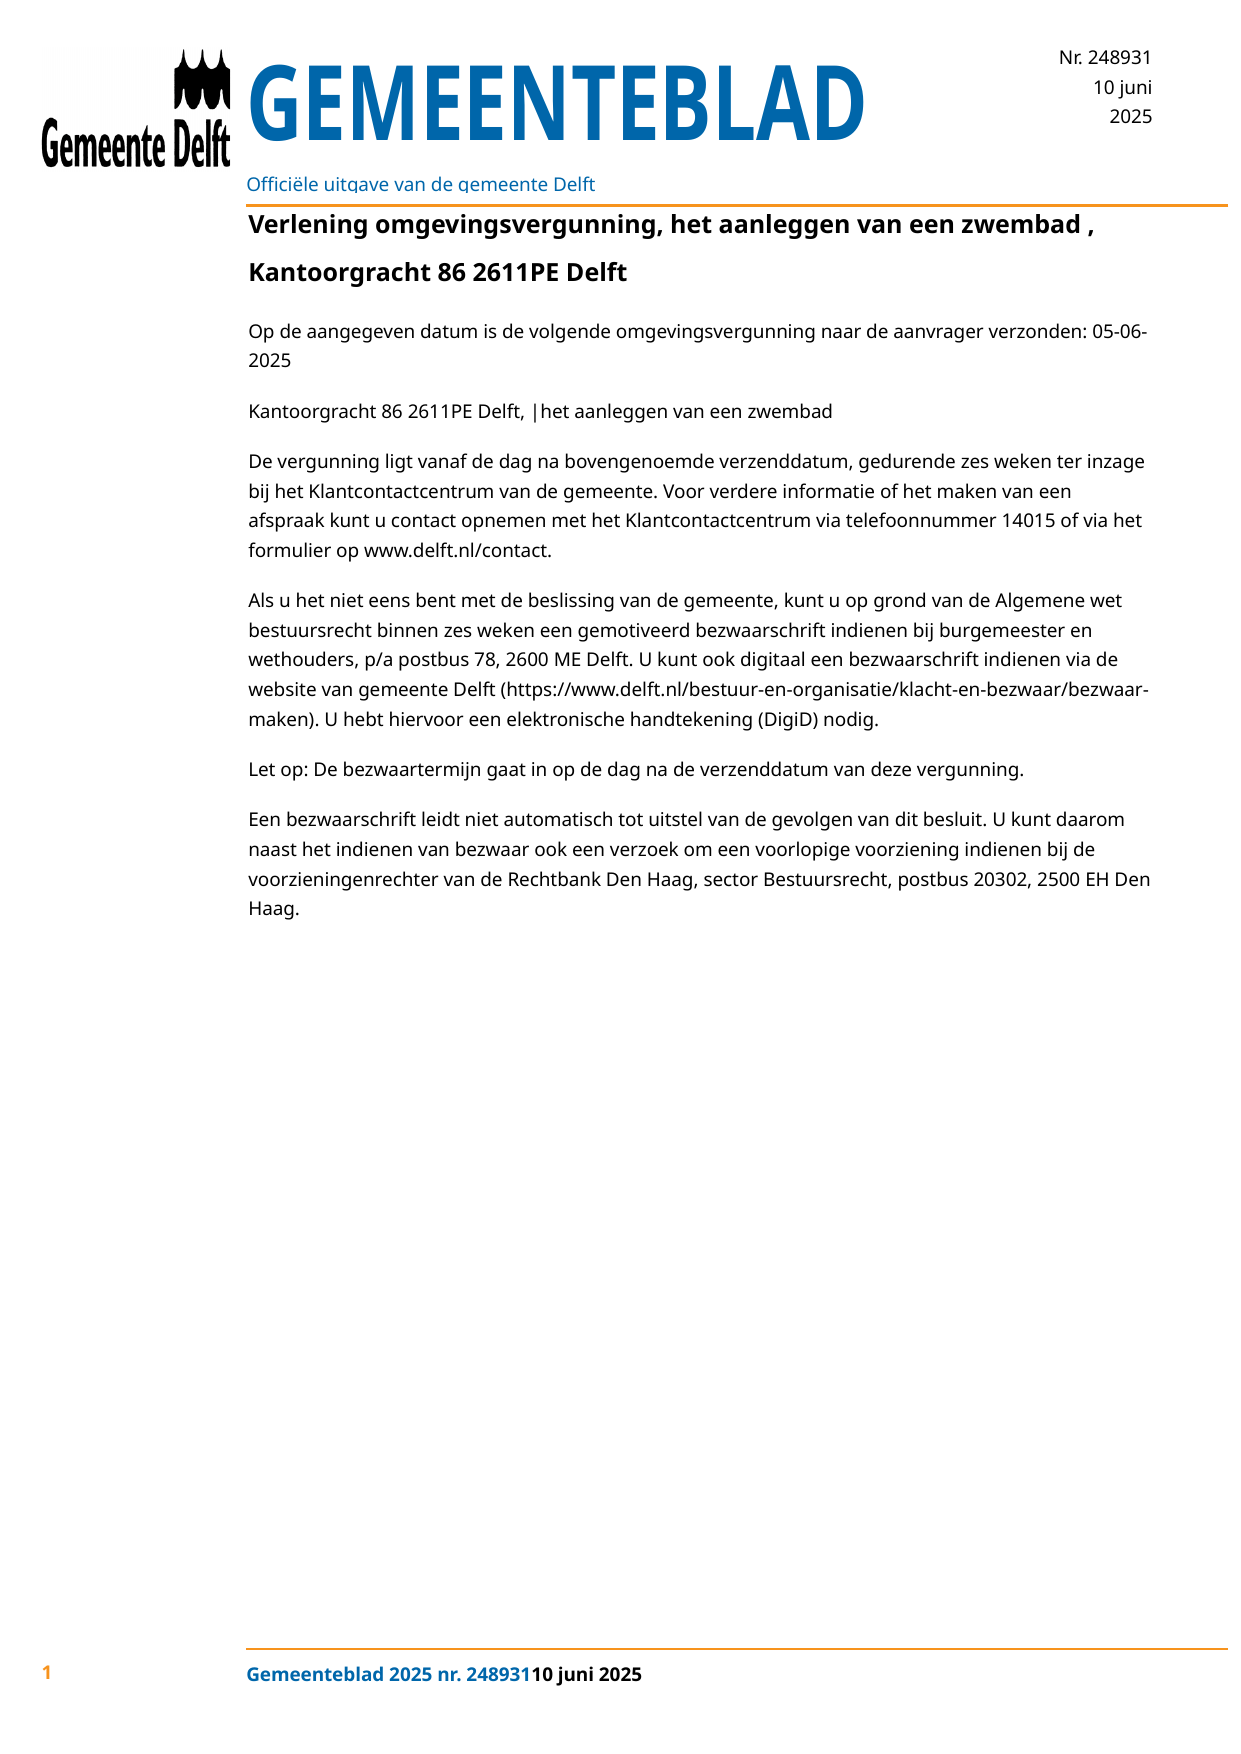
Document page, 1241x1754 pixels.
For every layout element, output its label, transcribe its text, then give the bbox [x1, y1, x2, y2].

text Kantoorgracht 86 2611PE Delft, |het aanleggen van een zwembad [248, 398, 1152, 424]
text Let op: De bezwaartermijn gaat in op de dag na de verzenddatum van deze vergunning. [248, 756, 1152, 782]
text Verlening omgevingsvergunning, het aanleggen van een zwembad , Kantoorgracht 86 2611PE Delft [248, 207, 1152, 288]
text De vergunning ligt vanaf de dag na bovengenoemde verzenddatum, gedurende zes weken ter inzage bij het Klantcontactcentrum van de gemeente. Voor verdere informatie of het maken van een afspraak kunt u contact opnemen met het Klantcontactcentrum via telefoonnummer 14015 of via het formulier op www.delft.nl/contact. [248, 448, 1152, 563]
text Als u het niet eens bent met de beslissing van de gemeente, kunt u op grond van de Algemene wet bestuursrecht binnen zes weken een gemotiveerd bezwaarschrift indienen bij burgemeester en wethouders, p/a postbus 78, 2600 ME Delft. U kunt ook digitaal een bezwaarschrift indienen via de website van gemeente Delft (https://www.delft.nl/bestuur-en-organisatie/klacht-en-bezwaar/bezwaar-maken). U hebt hiervoor een elektronische handtekening (DigiD) nodig. [248, 587, 1152, 732]
text Op de aangegeven datum is de volgende omgevingsvergunning naar de aanvrager verzonden: 05-06-2025 [248, 318, 1152, 373]
text Een bezwaarschrift leidt niet automatisch tot uitstel van de gevolgen van dit besluit. U kunt daarom naast het indienen van bezwaar ook een verzoek om een voorlopige voorziening indienen bij de voorzieningenrechter van de Rechtbank Den Haag, sector Bestuursrecht, postbus 20302, 2500 EH Den Haag. [248, 807, 1152, 921]
picture [41, 47, 231, 172]
